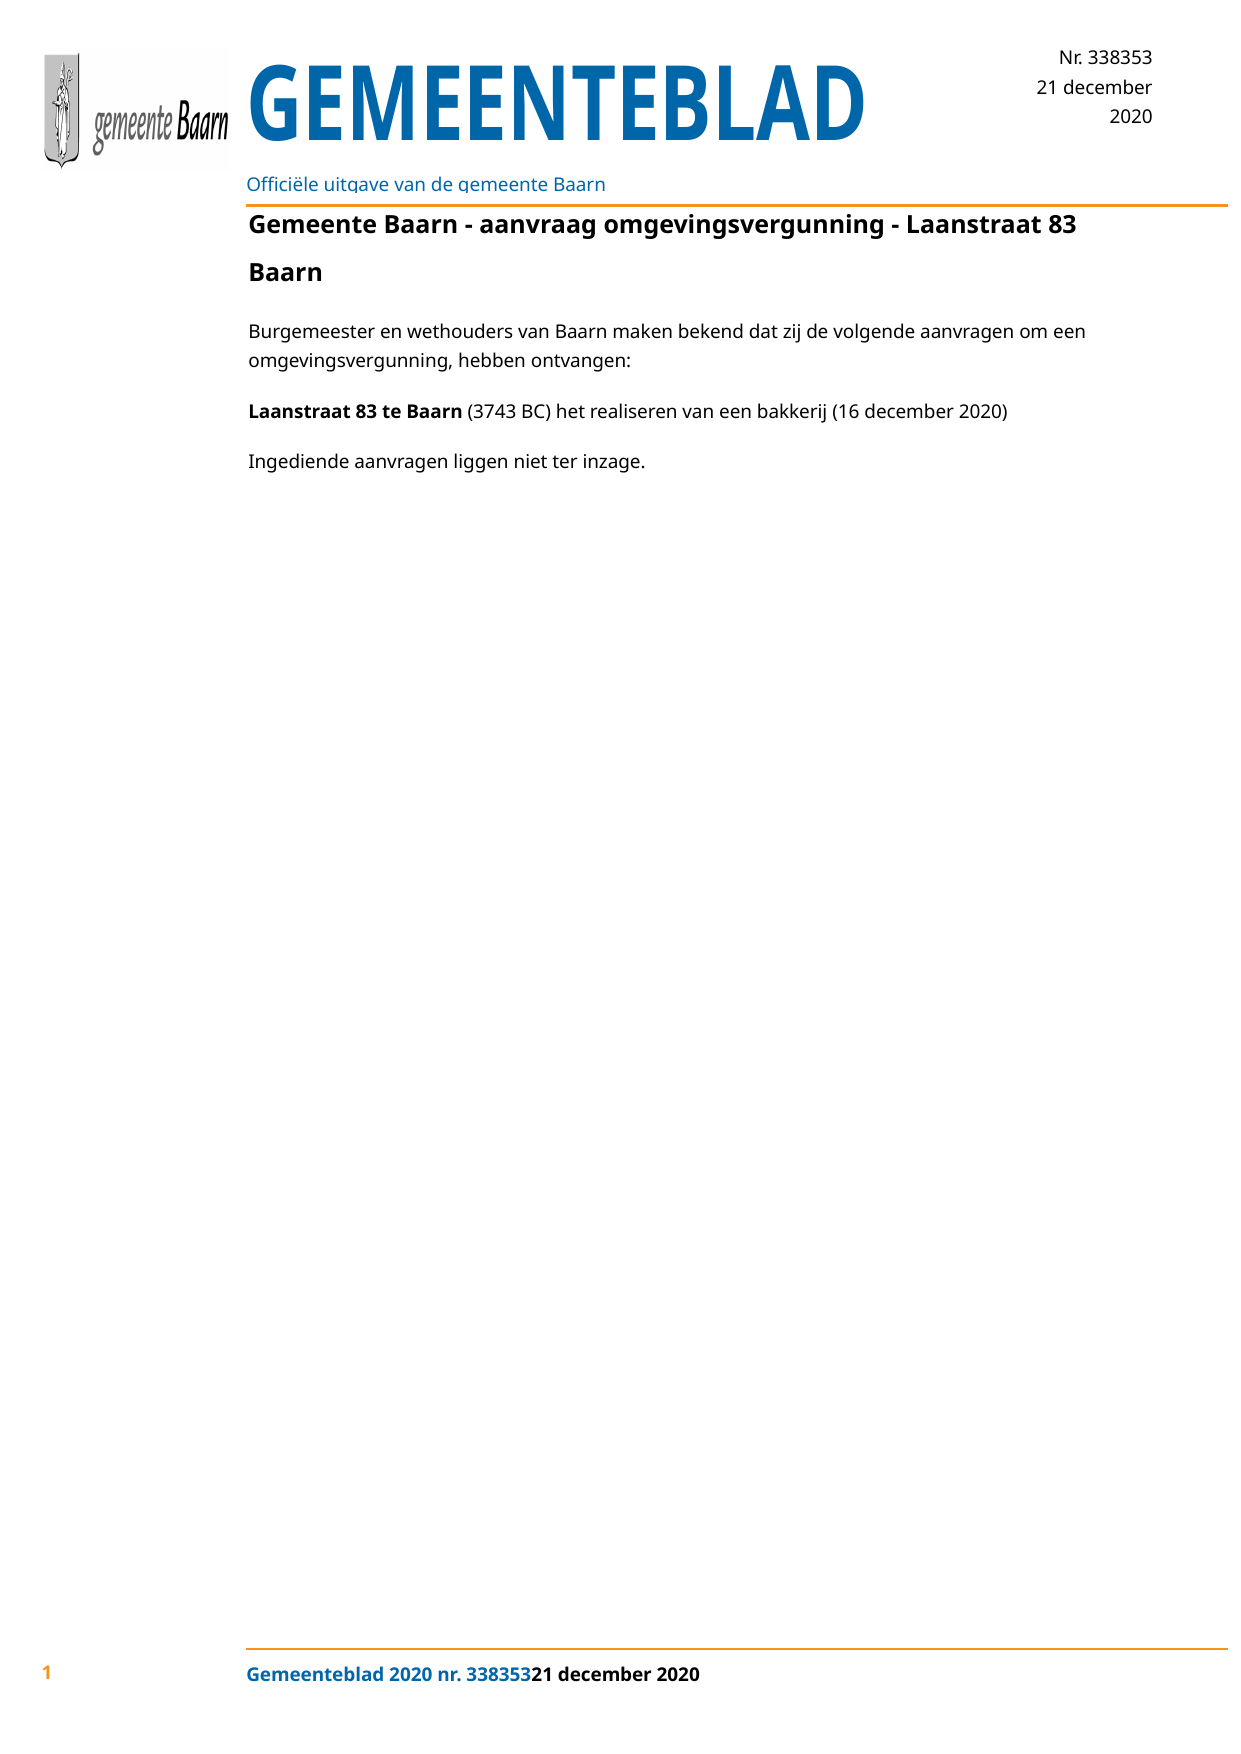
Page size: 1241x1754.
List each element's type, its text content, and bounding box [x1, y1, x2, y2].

text Ingediende aanvragen liggen niet ter inzage. [248, 448, 1152, 474]
text Burgemeester en wethouders van Baarn maken bekend dat zij de volgende aanvragen om een omgevingsvergunning, hebben ontvangen: [248, 318, 1152, 373]
text Gemeente Baarn - aanvraag omgevingsvergunning - Laanstraat 83 Baarn [248, 207, 1152, 288]
picture [41, 47, 231, 172]
text Laanstraat 83 te Baarn (3743 BC) het realiseren van een bakkerij (16 december 2020) [248, 398, 1152, 424]
